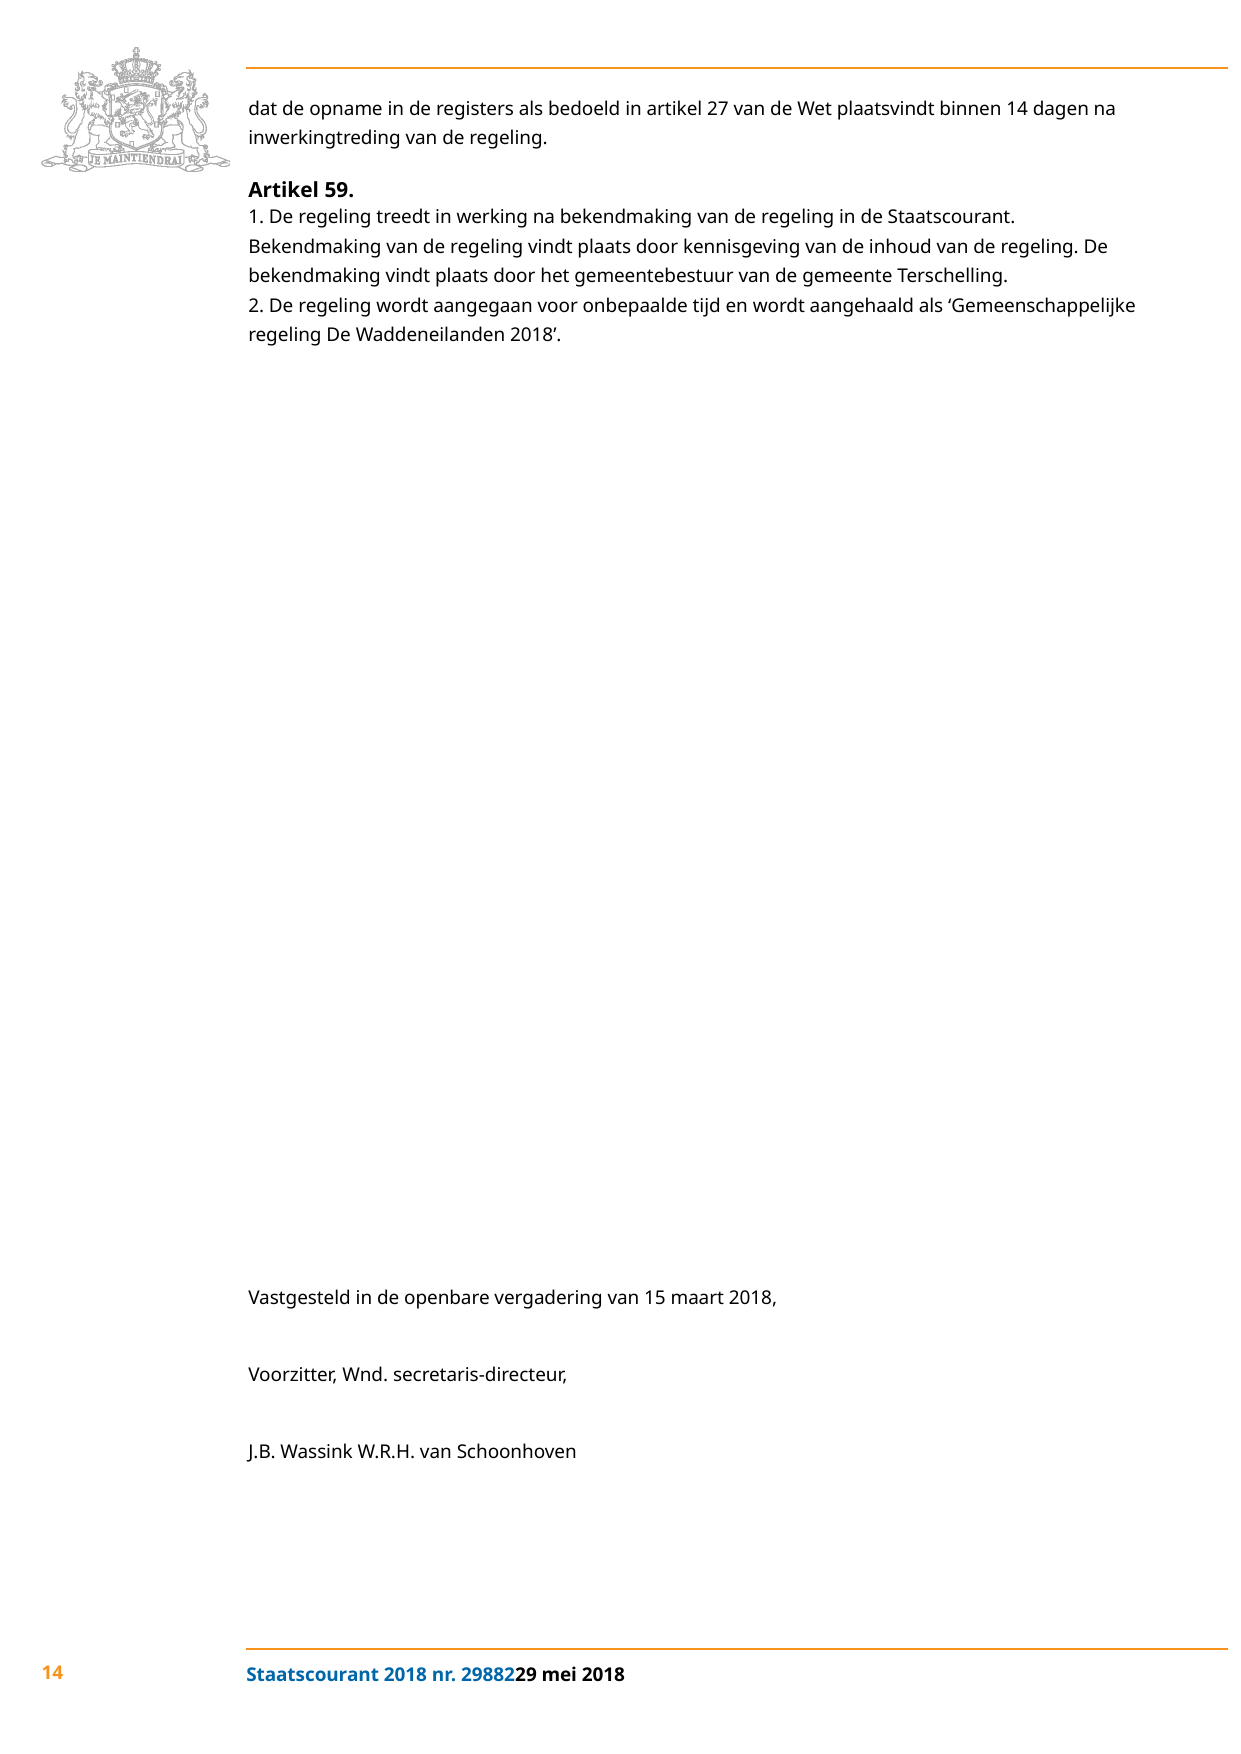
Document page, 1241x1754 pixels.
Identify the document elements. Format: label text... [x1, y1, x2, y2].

text Vastgesteld in de openbare vergadering van 15 maart 2018, [248, 1284, 1152, 1310]
text dat de opname in de registers als bedoeld in artikel 27 van de Wet plaatsvindt binnen 14 dagen na inwerkingtreding van de regeling. [248, 95, 1152, 150]
text 1. De regeling treedt in werking na bekendmaking van de regeling in de Staatscourant. Bekendmaking van de regeling vindt plaats door kennisgeving van de inhoud van de regeling. De bekendmaking vindt plaats door het gemeentebestuur van de gemeente Terschelling. [248, 203, 1152, 288]
text 2. De regeling wordt aangegaan voor onbepaalde tijd en wordt aangehaald als ‘Gemeenschappelijke regeling De Waddeneilanden 2018’. [248, 292, 1152, 347]
text Artikel 59. [248, 175, 1152, 203]
picture [41, 47, 231, 172]
text J.B. Wassink W.R.H. van Schoonhoven [248, 1439, 1152, 1464]
text Voorzitter, Wnd. secretaris-directeur, [248, 1361, 1152, 1387]
